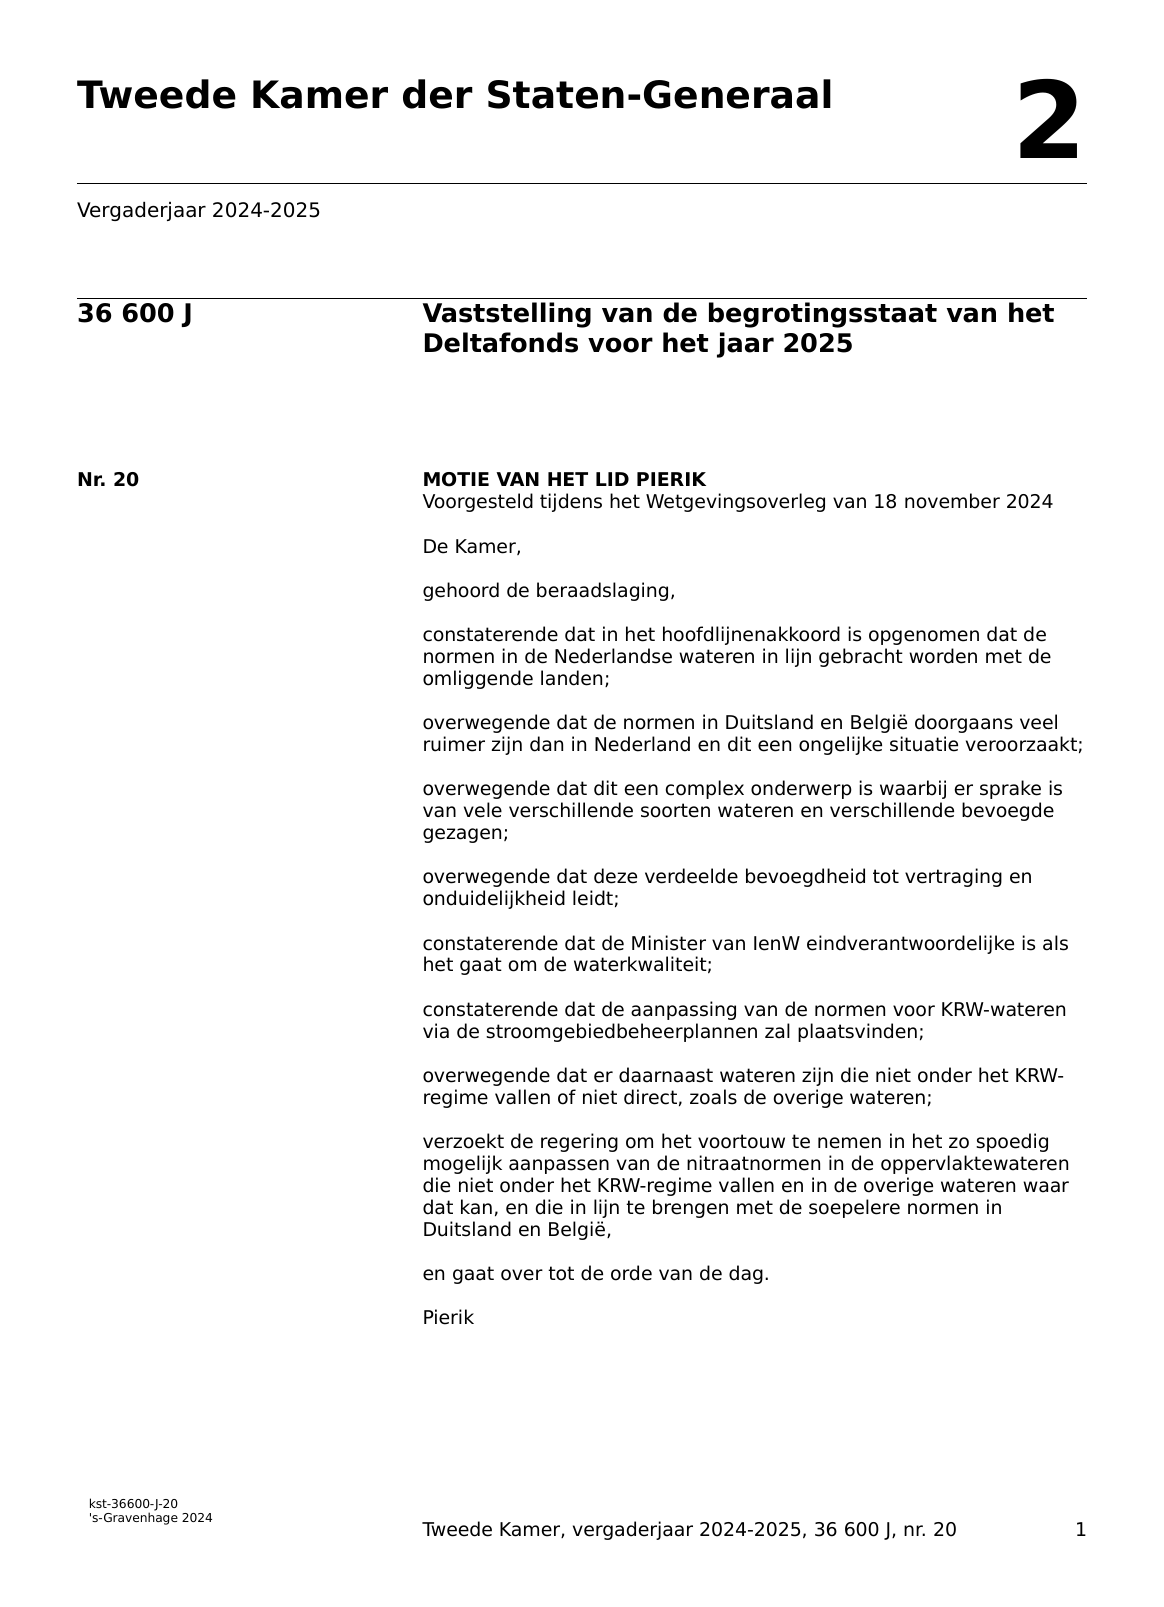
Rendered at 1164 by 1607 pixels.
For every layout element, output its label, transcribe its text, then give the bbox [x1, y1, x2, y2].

subtitle Nr. 20 MOTIE VAN HET LID PIERIK [77, 469, 1087, 491]
text Voorgesteld tijdens het Wetgevingsoverleg van 18 november 2024 [422, 491, 1087, 513]
text gehoord de beraadslaging, [422, 580, 1087, 602]
text overwegende dat er daarnaast wateren zijn die niet onder het KRW-regime vallen of niet direct, zoals de overige wateren; [422, 1065, 1087, 1109]
text constaterende dat in het hoofdlijnenakkoord is opgenomen dat de normen in de Nederlandse wateren in lijn gebracht worden met de omliggende landen; [422, 624, 1087, 690]
text kst-36600-J-20 [88, 1497, 323, 1511]
text Pierik [422, 1307, 1087, 1329]
subtitle 36 600 J Vaststelling van de begrotingsstaat van het Deltafonds voor het jaar 2025 [77, 299, 1087, 358]
table_header 2 [886, 59, 1087, 183]
text De Kamer, [422, 536, 1087, 557]
text overwegende dat de normen in Duitsland en België doorgaans veel ruimer zijn dan in Nederland en dit een ongelijke situatie veroorzaakt; [422, 712, 1087, 756]
text verzoekt de regering om het voortouw te nemen in het zo spoedig mogelijk aanpassen van de nitraatnormen in de oppervlaktewateren die niet onder het KRW-regime vallen en in de overige wateren waar dat kan, en die in lijn te brengen met de soepelere normen in Duitsland en België, [422, 1131, 1087, 1241]
text constaterende dat de aanpassing van de normen voor KRW-wateren via de stroomgebiedbeheerplannen zal plaatsvinden; [422, 998, 1087, 1042]
text overwegende dat deze verdeelde bevoegdheid tot vertraging en onduidelijkheid leidt; [422, 866, 1087, 910]
text en gaat over tot de orde van de dag. [422, 1263, 1087, 1285]
text overwegende dat dit een complex onderwerp is waarbij er sprake is van vele verschillende soorten wateren en verschillende bevoegde gezagen; [422, 778, 1087, 844]
table_cell Vergaderjaar 2024-2025 [77, 184, 1087, 298]
text constaterende dat de Minister van IenW eindverantwoordelijke is als het gaat om de waterkwaliteit; [422, 932, 1087, 976]
table_header Tweede Kamer der Staten-Generaal [77, 59, 886, 183]
text 's-Gravenhage 2024 [88, 1511, 323, 1525]
